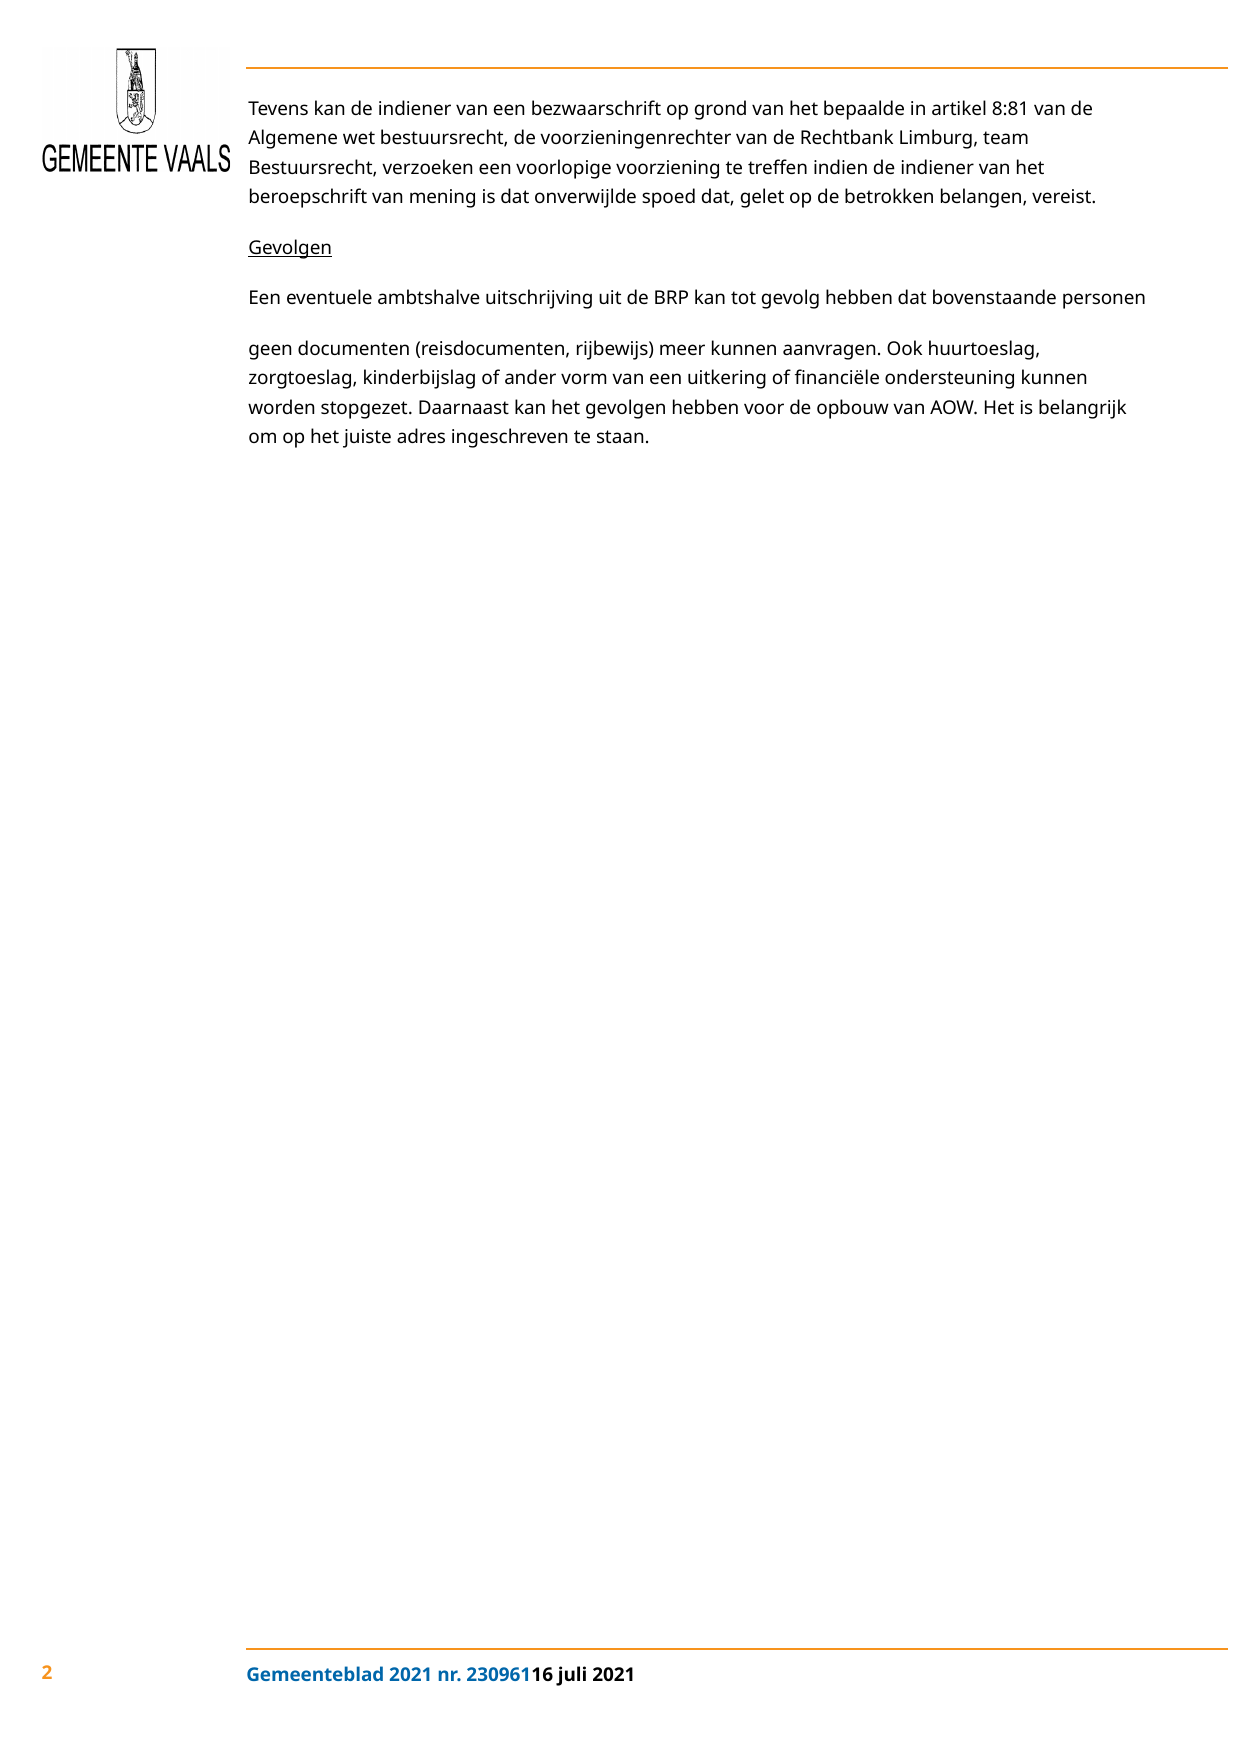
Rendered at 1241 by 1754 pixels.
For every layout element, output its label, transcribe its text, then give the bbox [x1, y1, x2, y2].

text geen documenten (reisdocumenten, rijbewijs) meer kunnen aanvragen. Ook huurtoeslag, zorgtoeslag, kinderbijslag of ander vorm van een uitkering of financiële ondersteuning kunnen worden stopgezet. Daarnaast kan het gevolgen hebben voor de opbouw van AOW. Het is belangrijk om op het juiste adres ingeschreven te staan. [248, 335, 1152, 449]
picture [41, 47, 231, 172]
text Gevolgen [248, 234, 1152, 260]
text Een eventuele ambtshalve uitschrijving uit de BRP kan tot gevolg hebben dat bovenstaande personen [248, 284, 1152, 310]
text Tevens kan de indiener van een bezwaarschrift op grond van het bepaalde in artikel 8:81 van de Algemene wet bestuursrecht, de voorzieningenrechter van de Rechtbank Limburg, team Bestuursrecht, verzoeken een voorlopige voorziening te treffen indien de indiener van het beroepschrift van mening is dat onverwijlde spoed dat, gelet op de betrokken belangen, vereist. [248, 95, 1152, 209]
